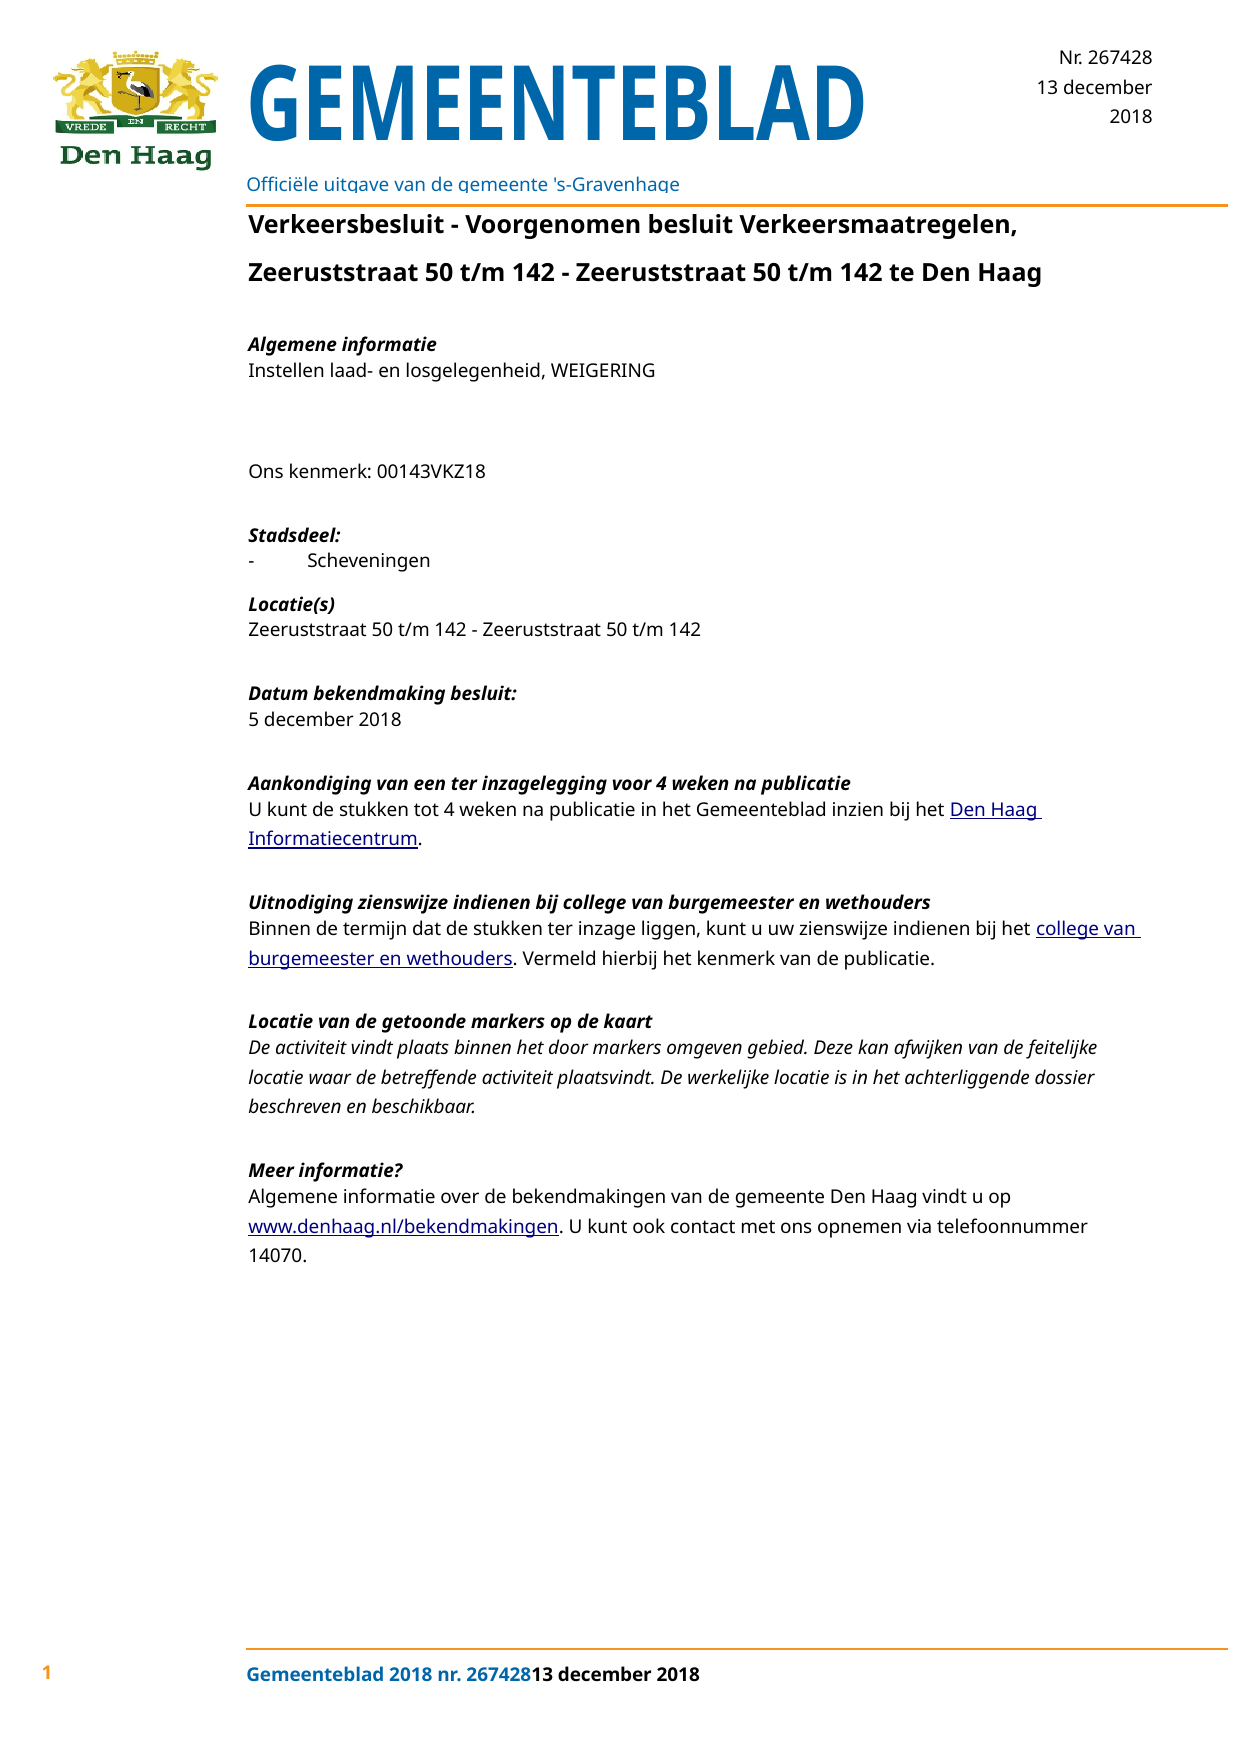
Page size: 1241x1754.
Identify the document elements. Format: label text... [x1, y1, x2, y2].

text U kunt de stukken tot 4 weken na publicatie in het Gemeenteblad inzien bij het Den Haag Informatiecentrum. [248, 796, 1152, 851]
text Zeeruststraat 50 t/m 142 - Zeeruststraat 50 t/m 142 [248, 617, 1152, 642]
text 5 december 2018 [248, 706, 1152, 732]
picture [41, 47, 231, 172]
text Algemene informatie over de bekendmakingen van de gemeente Den Haag vindt u op www.denhaag.nl/bekendmakingen. U kunt ook contact met ons opnemen via telefoonnummer 14070. [248, 1183, 1152, 1268]
text Stadsdeel: [248, 522, 1152, 548]
list Scheveningen [248, 548, 1152, 573]
text Uitnodiging zienswijze indienen bij college van burgemeester en wethouders [248, 889, 1152, 915]
text Locatie(s) [248, 591, 1152, 617]
text Instellen laad- en losgelegenheid, WEIGERING [248, 357, 1152, 383]
text Ons kenmerk: 00143VKZ18 [248, 458, 1152, 484]
text Verkeersbesluit - Voorgenomen besluit Verkeersmaatregelen, Zeeruststraat 50 t/m 142 - Zeeruststraat 50 t/m 142 te Den Haag [248, 207, 1152, 288]
text Binnen de termijn dat de stukken ter inzage liggen, kunt u uw zienswijze indienen bij het college van burgemeester en wethouders. Vermeld hierbij het kenmerk van de publicatie. [248, 915, 1152, 971]
text Algemene informatie [248, 331, 1152, 357]
text Locatie van de getoonde markers op de kaart [248, 1009, 1152, 1034]
text Datum bekendmaking besluit: [248, 681, 1152, 706]
text Meer informatie? [248, 1158, 1152, 1183]
text De activiteit vindt plaats binnen het door markers omgeven gebied. Deze kan afwijken van de feitelijke locatie waar de betreffende activiteit plaatsvindt. De werkelijke locatie is in het achterliggende dossier beschreven en beschikbaar. [248, 1034, 1152, 1119]
text Aankondiging van een ter inzagelegging voor 4 weken na publicatie [248, 770, 1152, 796]
